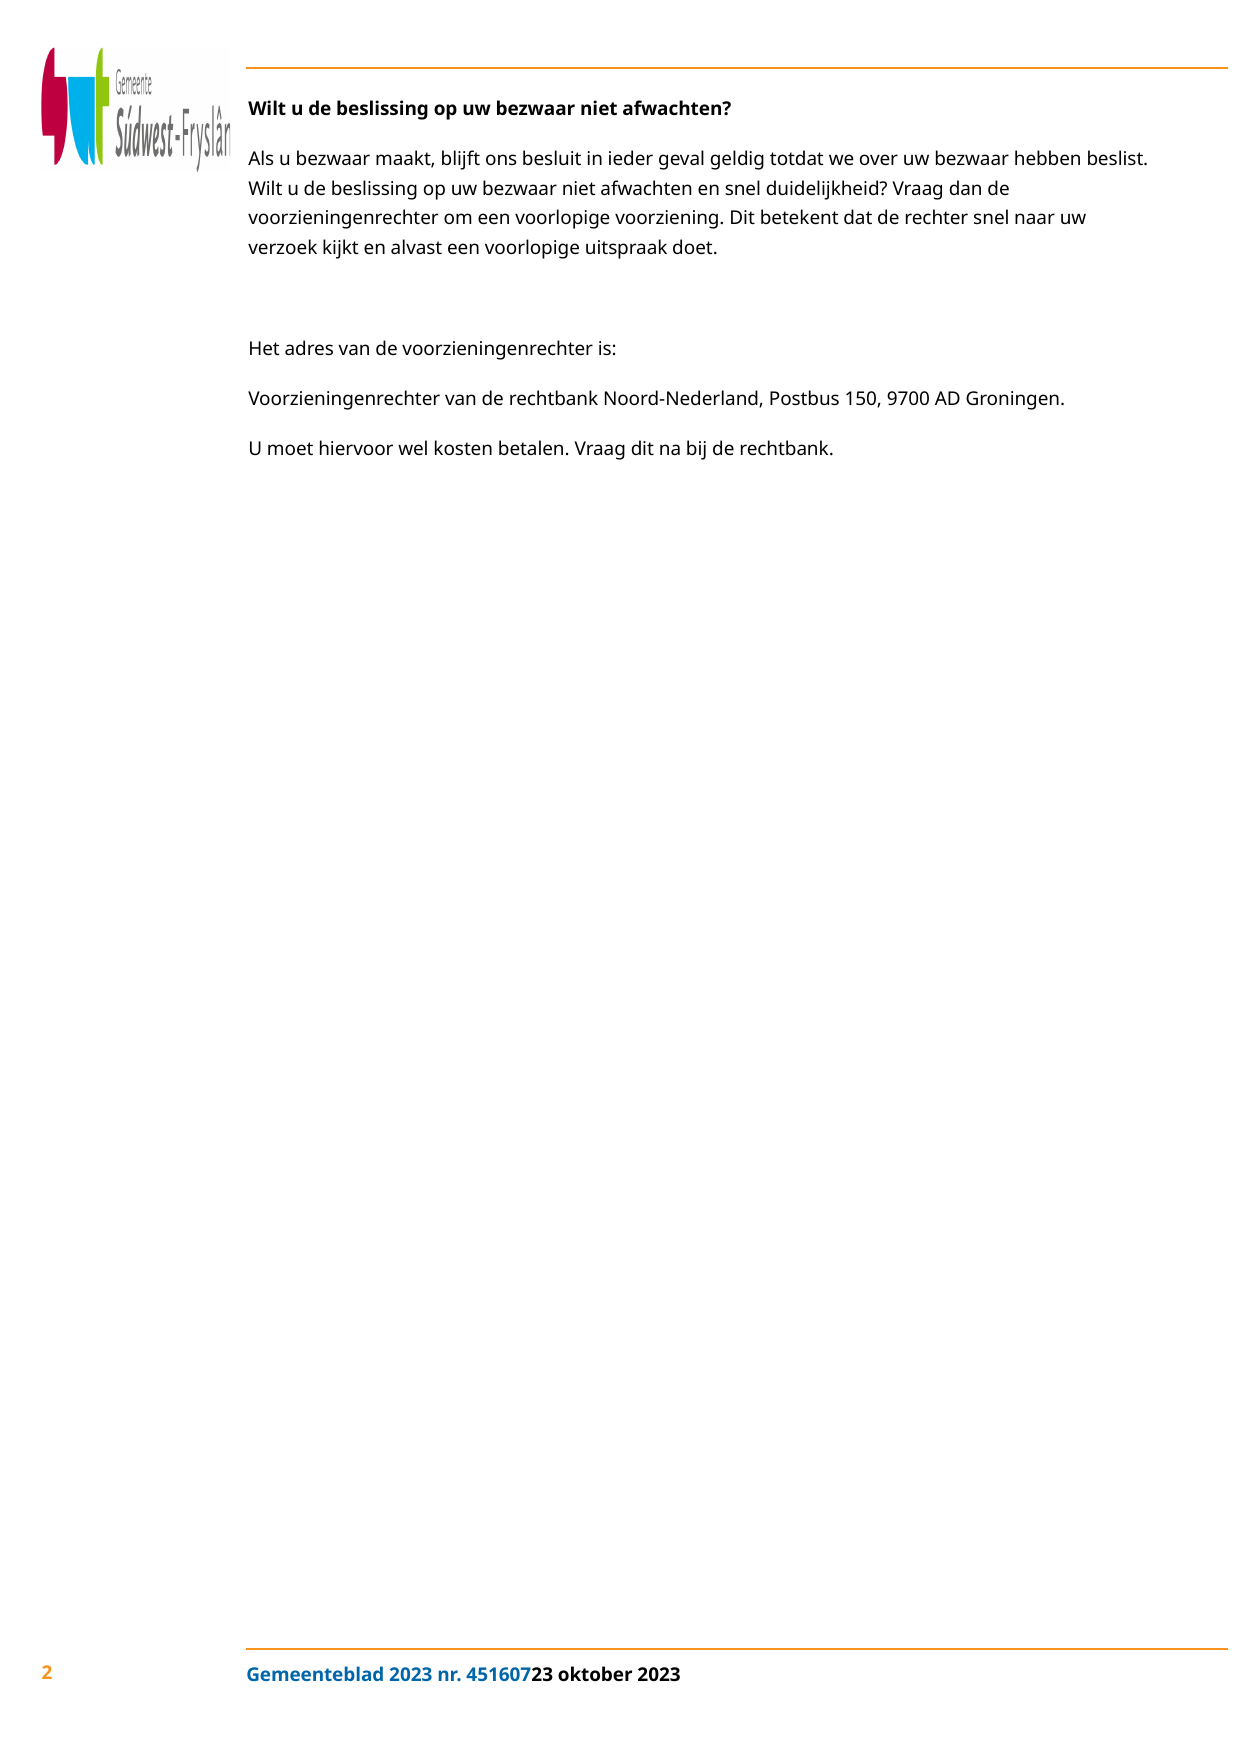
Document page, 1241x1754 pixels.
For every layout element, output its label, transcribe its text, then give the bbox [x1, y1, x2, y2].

text U moet hiervoor wel kosten betalen. Vraag dit na bij de rechtbank. [248, 436, 1152, 461]
text Wilt u de beslissing op uw bezwaar niet afwachten? [248, 95, 1152, 121]
text Het adres van de voorzieningenrechter is: [248, 335, 1152, 361]
text Als u bezwaar maakt, blijft ons besluit in ieder geval geldig totdat we over uw bezwaar hebben beslist. Wilt u de beslissing op uw bezwaar niet afwachten en snel duidelijkheid? Vraag dan de voorzieningenrechter om een voorlopige voorziening. Dit betekent dat de rechter snel naar uw verzoek kijkt en alvast een voorlopige uitspraak doet. [248, 145, 1152, 260]
picture [41, 47, 231, 172]
text Voorzieningenrechter van de rechtbank Noord-Nederland, Postbus 150, 9700 AD Groningen. [248, 385, 1152, 411]
